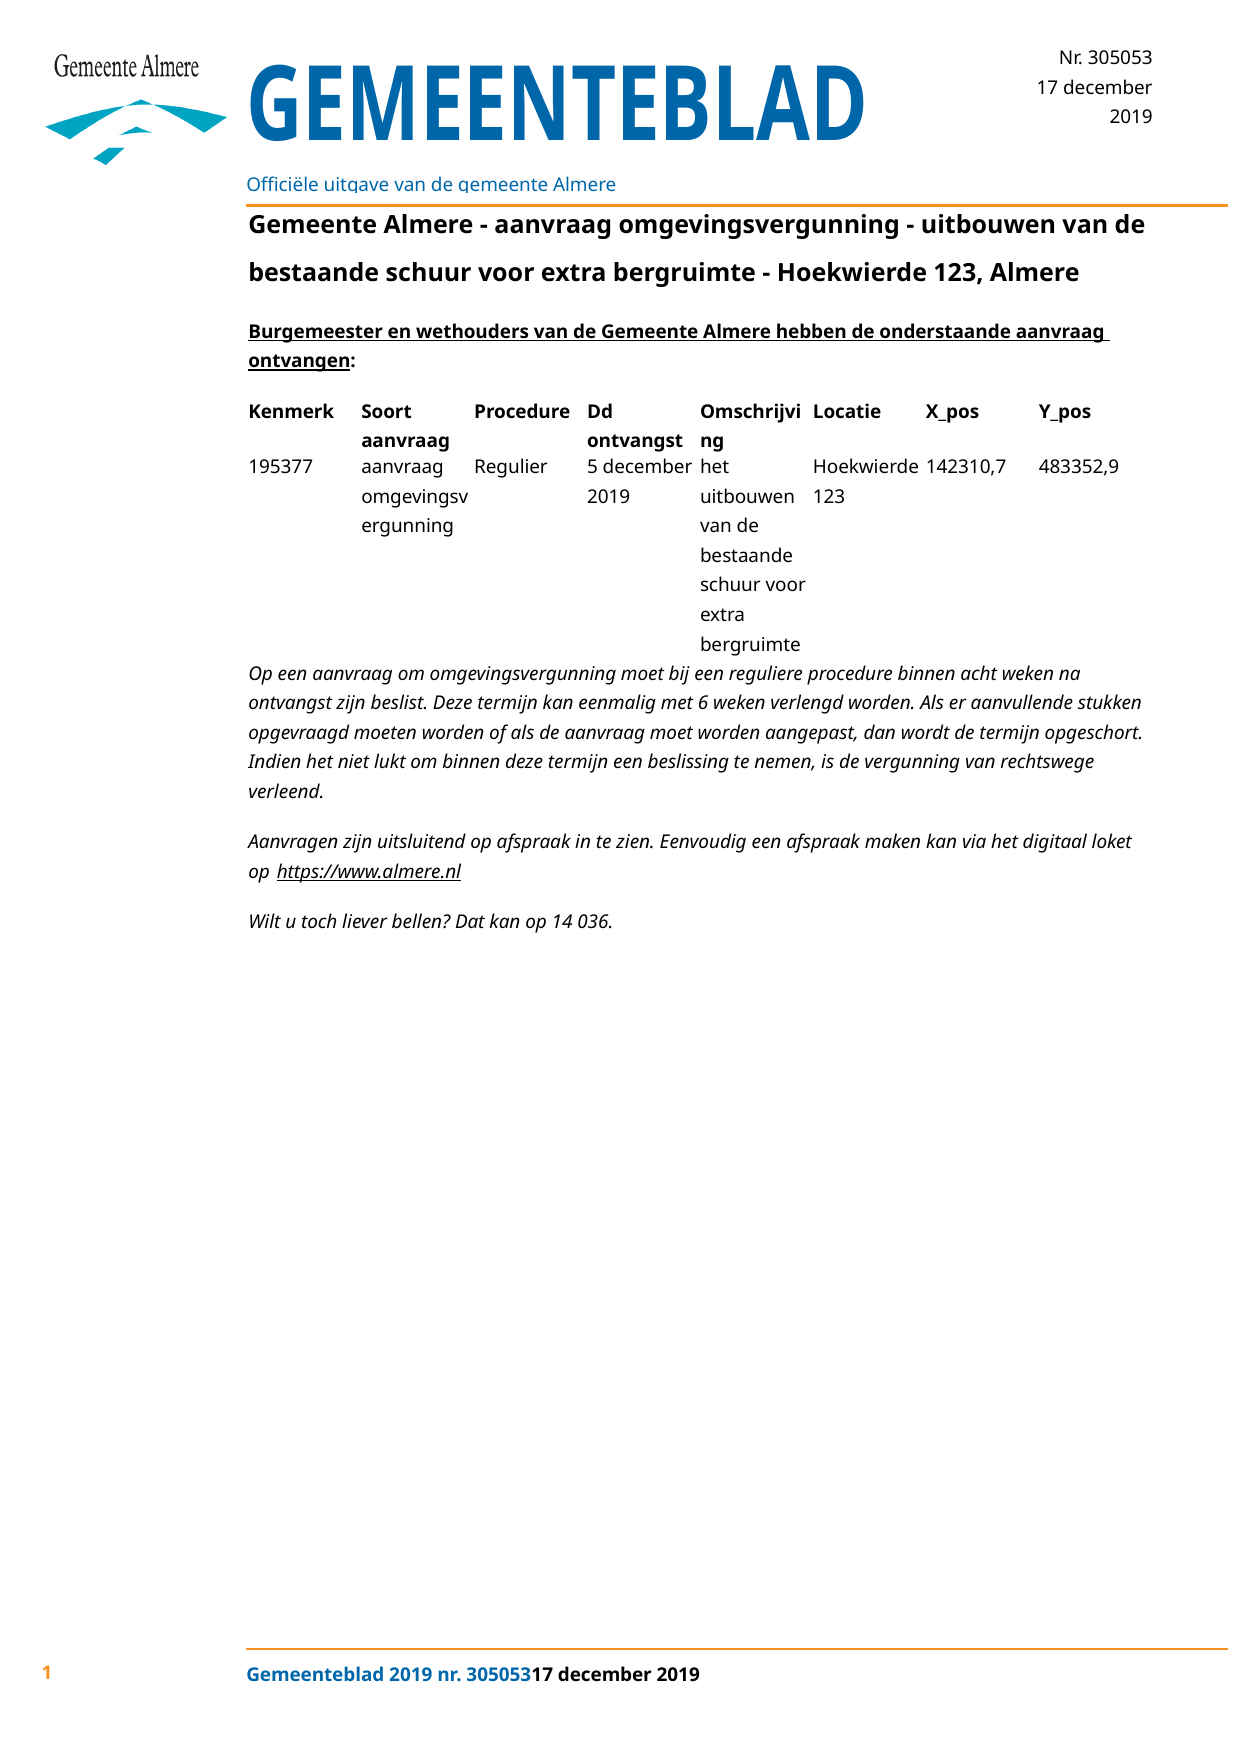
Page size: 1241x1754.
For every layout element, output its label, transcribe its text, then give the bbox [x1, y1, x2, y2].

table_cell 142310,7 [926, 453, 1038, 657]
table_header Procedure [474, 398, 587, 453]
table_cell aanvraag omgevingsvergunning [361, 453, 474, 657]
picture [41, 47, 231, 172]
table_header Soort aanvraag [361, 398, 474, 453]
table_header Omschrijving [700, 398, 813, 453]
table_cell 5 december 2019 [587, 453, 700, 657]
table_cell het uitbouwen van de bestaande schuur voor extra bergruimte [700, 453, 813, 657]
text Wilt u toch liever bellen? Dat kan op 14 036. [248, 908, 1152, 934]
text Op een aanvraag om omgevingsvergunning moet bij een reguliere procedure binnen acht weken na ontvangst zijn beslist. Deze termijn kan eenmalig met 6 weken verlengd worden. Als er aanvullende stukken opgevraagd moeten worden of als de aanvraag moet worden aangepast, dan wordt de termijn opgeschort. Indien het niet lukt om binnen deze termijn een beslissing te nemen, is de vergunning van rechtswege verleend. [248, 660, 1152, 804]
table_cell 483352,9 [1039, 453, 1152, 657]
text Aanvragen zijn uitsluitend op afspraak in te zien. Eenvoudig een afspraak maken kan via het digitaal loket op https://www.almere.nl [248, 828, 1152, 884]
table_header Y_pos [1039, 398, 1152, 453]
table_header Dd ontvangst [587, 398, 700, 453]
table_header Locatie [813, 398, 926, 453]
table_header X_pos [926, 398, 1038, 453]
table_cell 195377 [248, 453, 361, 657]
text Burgemeester en wethouders van de Gemeente Almere hebben de onderstaande aanvraag ontvangen: [248, 318, 1152, 373]
table_cell Regulier [474, 453, 587, 657]
table_header Kenmerk [248, 398, 361, 453]
table_cell Hoekwierde 123 [813, 453, 926, 657]
text Gemeente Almere - aanvraag omgevingsvergunning - uitbouwen van de bestaande schuur voor extra bergruimte - Hoekwierde 123, Almere [248, 207, 1152, 288]
